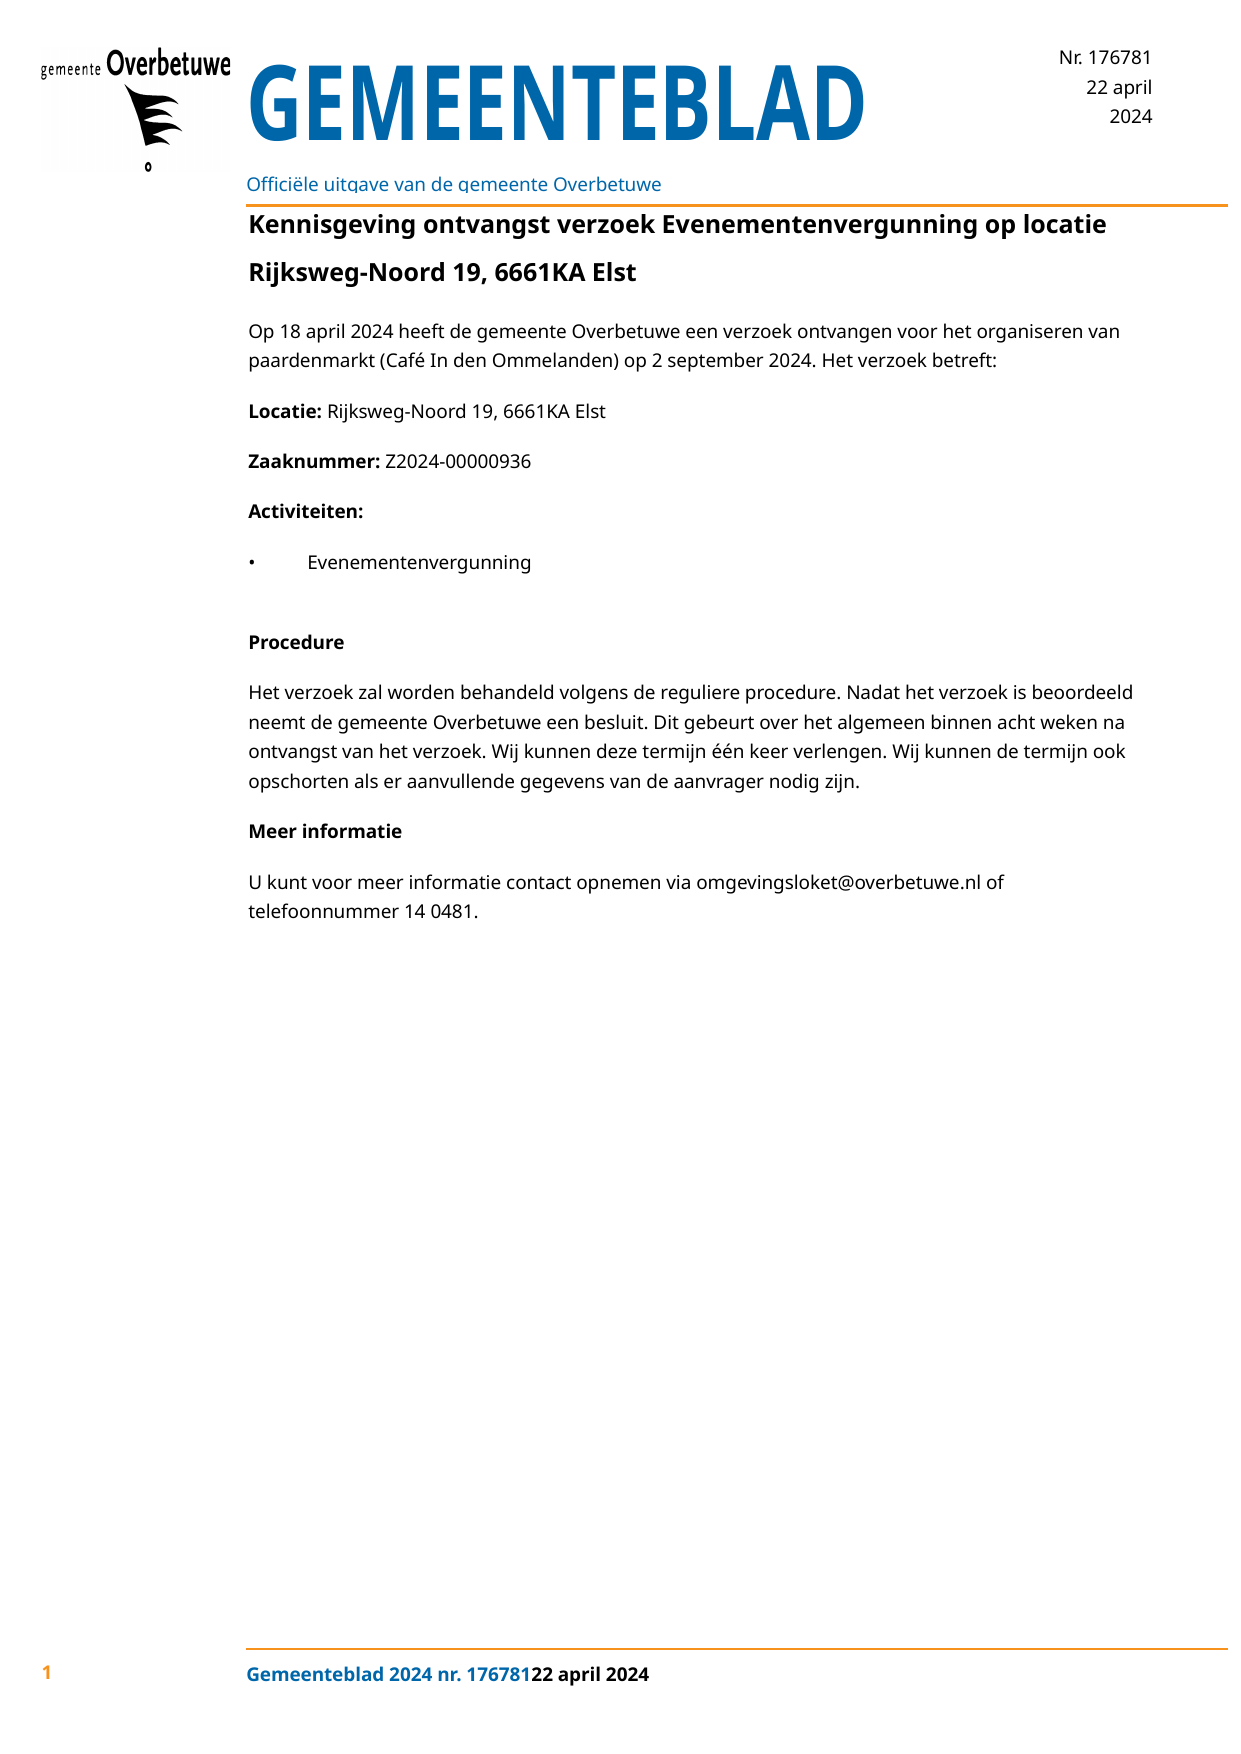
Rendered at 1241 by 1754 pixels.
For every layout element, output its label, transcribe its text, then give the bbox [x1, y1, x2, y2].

text Locatie: Rijksweg-Noord 19, 6661KA Elst [248, 398, 1152, 424]
text Procedure [248, 629, 1152, 655]
text Kennisgeving ontvangst verzoek Evenementenvergunning op locatie Rijksweg-Noord 19, 6661KA Elst [248, 207, 1152, 288]
text Op 18 april 2024 heeft de gemeente Overbetuwe een verzoek ontvangen voor het organiseren van paardenmarkt (Café In den Ommelanden) op 2 september 2024. Het verzoek betreft: [248, 318, 1152, 373]
picture [41, 47, 231, 172]
text Het verzoek zal worden behandeld volgens de reguliere procedure. Nadat het verzoek is beoordeeld neemt de gemeente Overbetuwe een besluit. Dit gebeurt over het algemeen binnen acht weken na ontvangst van het verzoek. Wij kunnen deze termijn één keer verlengen. Wij kunnen de termijn ook opschorten als er aanvullende gegevens van de aanvrager nodig zijn. [248, 679, 1152, 794]
text Meer informatie [248, 819, 1152, 844]
text U kunt voor meer informatie contact opnemen via omgevingsloket@overbetuwe.nl of telefoonnummer 14 0481. [248, 869, 1152, 924]
text Zaaknummer: Z2024-00000936 [248, 448, 1152, 474]
text Activiteiten: [248, 499, 1152, 524]
list Evenementenvergunning [248, 549, 1152, 575]
